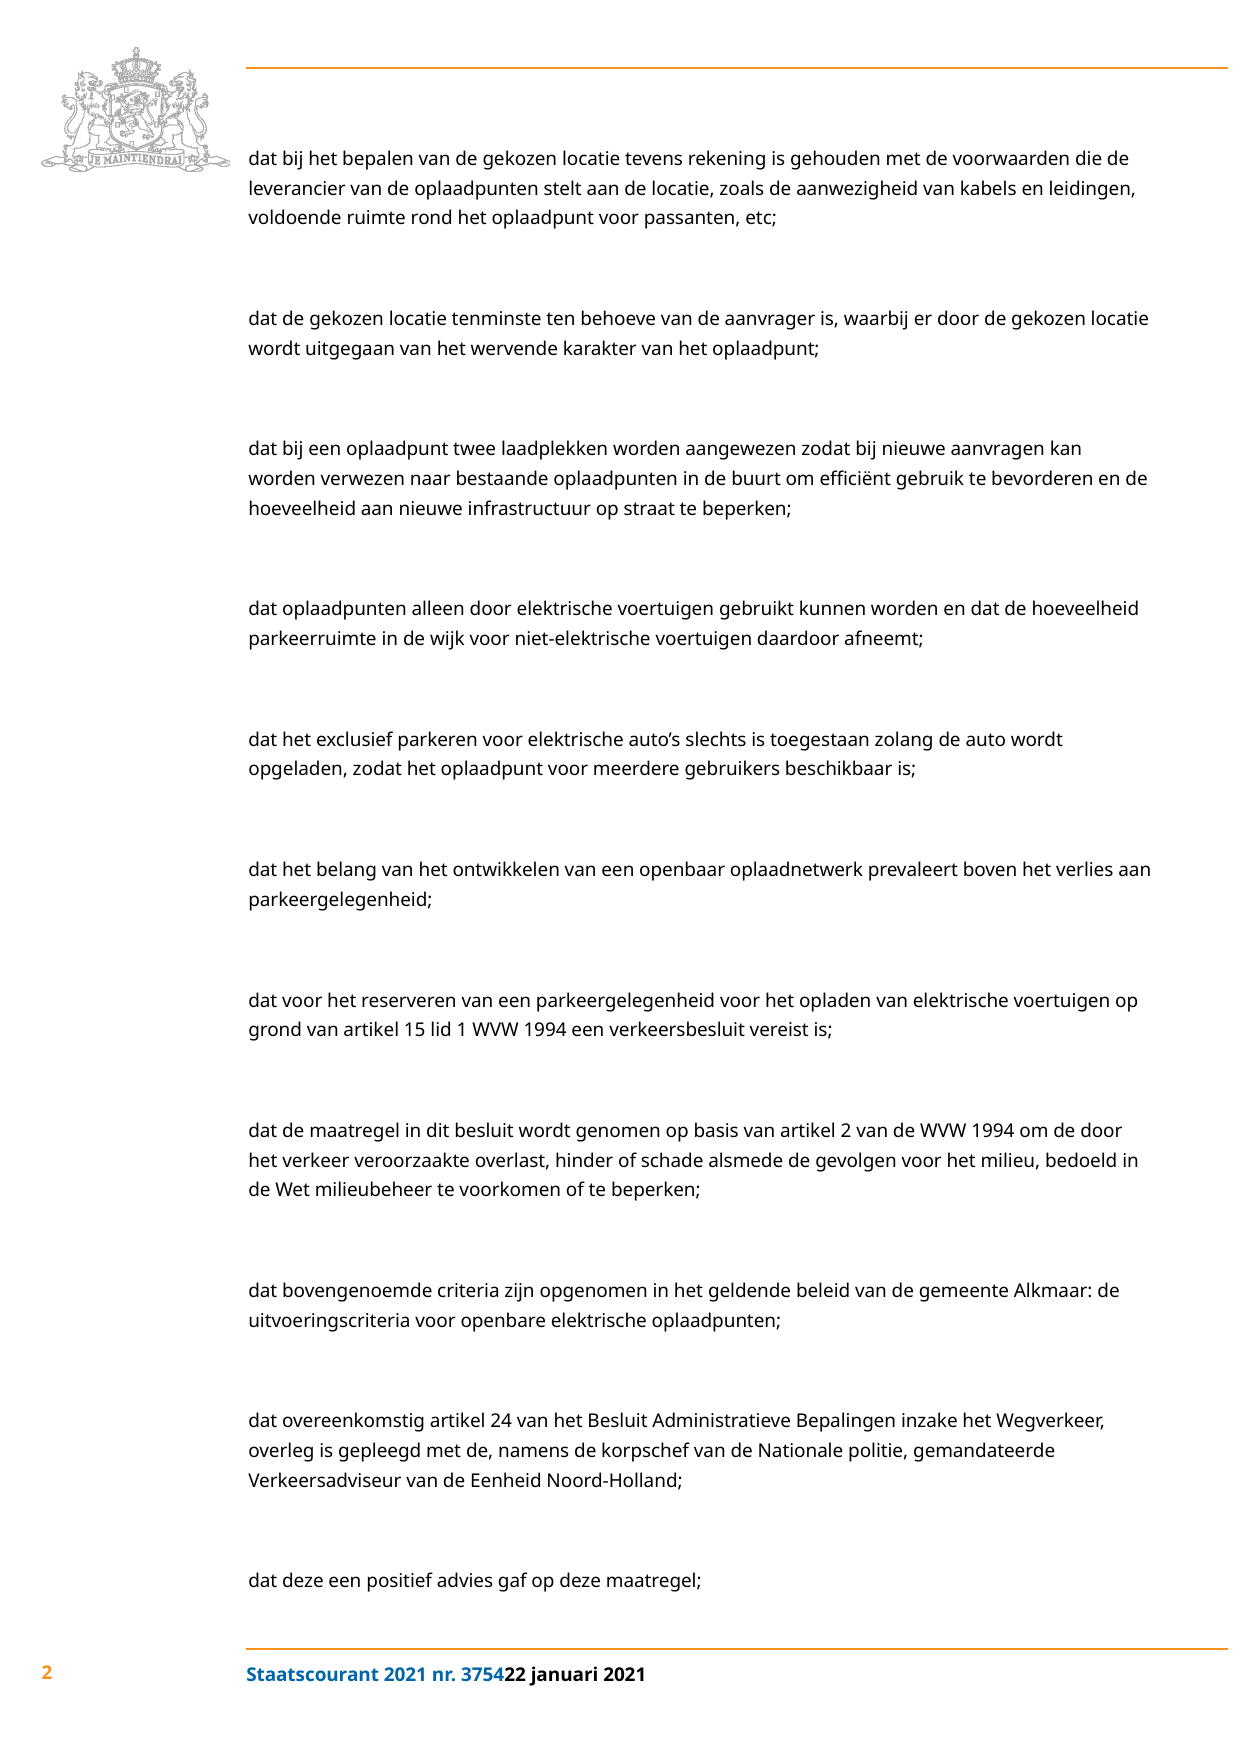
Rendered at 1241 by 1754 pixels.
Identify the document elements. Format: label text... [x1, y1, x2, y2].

text dat overeenkomstig artikel 24 van het Besluit Administratieve Bepalingen inzake het Wegverkeer, overleg is gepleegd met de, namens de korpschef van de Nationale politie, gemandateerde Verkeersadviseur van de Eenheid Noord-Holland; [248, 1408, 1152, 1493]
text dat bij het bepalen van de gekozen locatie tevens rekening is gehouden met de voorwaarden die de leverancier van de oplaadpunten stelt aan de locatie, zoals de aanwezigheid van kabels en leidingen, voldoende ruimte rond het oplaadpunt voor passanten, etc; [248, 145, 1152, 230]
text dat voor het reserveren van een parkeergelegenheid voor het opladen van elektrische voertuigen op grond van artikel 15 lid 1 WVW 1994 een verkeersbesluit vereist is; [248, 987, 1152, 1042]
text dat oplaadpunten alleen door elektrische voertuigen gebruikt kunnen worden en dat de hoeveelheid parkeerruimte in de wijk voor niet-elektrische voertuigen daardoor afneemt; [248, 596, 1152, 651]
text dat de gekozen locatie tenminste ten behoeve van de aanvrager is, waarbij er door de gekozen locatie wordt uitgegaan van het wervende karakter van het oplaadpunt; [248, 305, 1152, 361]
text dat de maatregel in dit besluit wordt genomen op basis van artikel 2 van de WVW 1994 om de door het verkeer veroorzaakte overlast, hinder of schade alsmede de gevolgen voor het milieu, bedoeld in de Wet milieubeheer te voorkomen of te beperken; [248, 1117, 1152, 1202]
picture [41, 47, 231, 172]
text dat bij een oplaadpunt twee laadplekken worden aangewezen zodat bij nieuwe aanvragen kan worden verwezen naar bestaande oplaadpunten in de buurt om efficiënt gebruik te bevorderen en de hoeveelheid aan nieuwe infrastructuur op straat te beperken; [248, 436, 1152, 521]
text dat het belang van het ontwikkelen van een openbaar oplaadnetwerk prevaleert boven het verlies aan parkeergelegenheid; [248, 856, 1152, 912]
text dat het exclusief parkeren voor elektrische auto’s slechts is toegestaan zolang de auto wordt opgeladen, zodat het oplaadpunt voor meerdere gebruikers beschikbaar is; [248, 726, 1152, 781]
text dat bovengenoemde criteria zijn opgenomen in het geldende beleid van de gemeente Alkmaar: de uitvoeringscriteria voor openbare elektrische oplaadpunten; [248, 1277, 1152, 1333]
text dat deze een positief advies gaf op deze maatregel; [248, 1568, 1152, 1593]
